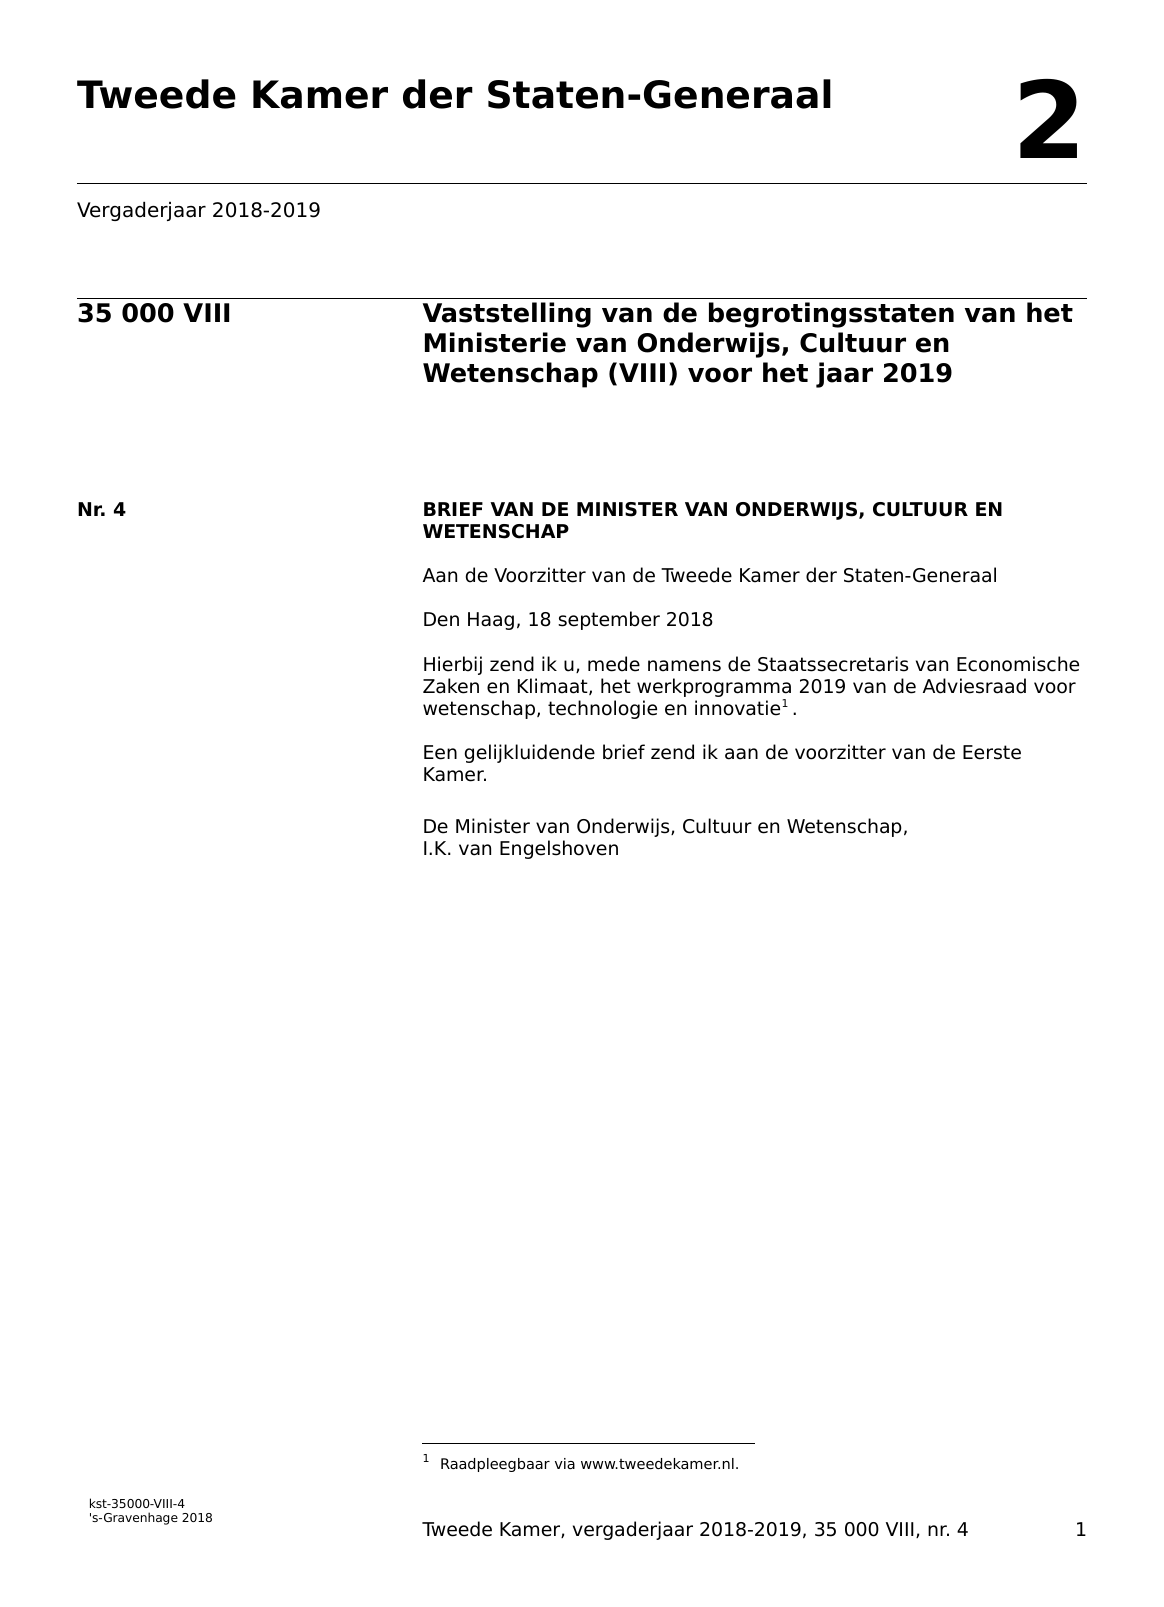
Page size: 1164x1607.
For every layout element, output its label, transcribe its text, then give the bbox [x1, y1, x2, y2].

text Een gelijkluidende brief zend ik aan de voorzitter van de Eerste Kamer. [422, 742, 1087, 786]
text De Minister van Onderwijs, Cultuur en Wetenschap, I.K. van Engelshoven [422, 816, 1087, 859]
subtitle 35 000 VIII Vaststelling van de begrotingsstaten van het Ministerie van Onderwijs, Cultuur en Wetenschap (VIII) voor het jaar 2019 [77, 299, 1087, 388]
text Den Haag, 18 september 2018 [422, 609, 1087, 631]
subtitle Nr. 4 BRIEF VAN DE MINISTER VAN ONDERWIJS, CULTUUR EN WETENSCHAP [77, 499, 1087, 543]
text Aan de Voorzitter van de Tweede Kamer der Staten-Generaal [422, 565, 1087, 587]
table_header 2 [886, 59, 1087, 183]
text kst-35000-VIII-4 [88, 1497, 323, 1511]
text Hierbij zend ik u, mede namens de Staatssecretaris van Economische Zaken en Klimaat, het werkprogramma 2019 van de Adviesraad voor wetenschap, technologie en innovatie. [422, 653, 1087, 719]
text 's-Gravenhage 2018 [88, 1511, 323, 1525]
table_cell Vergaderjaar 2018-2019 [77, 184, 1087, 298]
table_header Tweede Kamer der Staten-Generaal [77, 59, 886, 183]
text Raadpleegbaar via www.tweedekamer.nl. [422, 1452, 1087, 1474]
